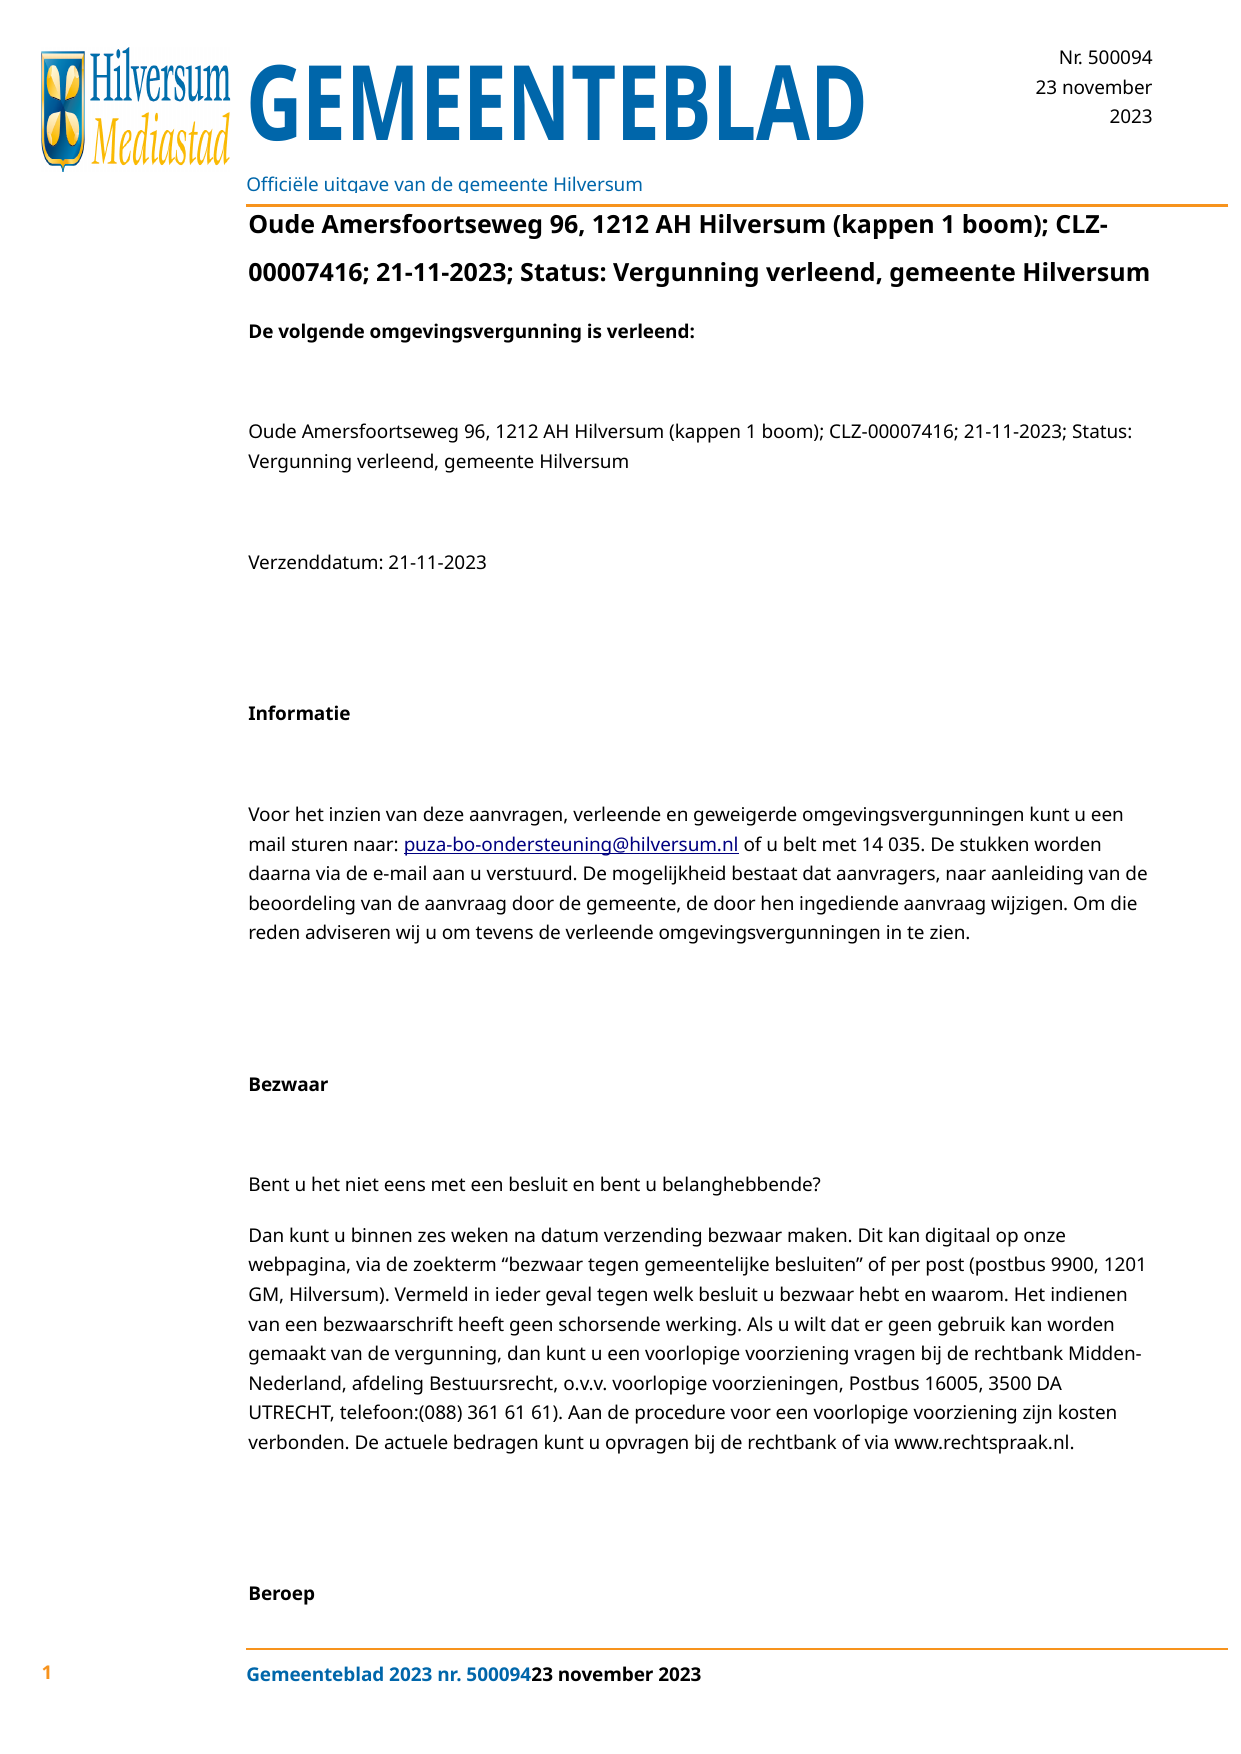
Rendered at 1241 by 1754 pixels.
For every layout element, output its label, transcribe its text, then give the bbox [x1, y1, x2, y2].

text Bent u het niet eens met een besluit en bent u belanghebbende? [248, 1172, 1152, 1197]
text Beroep [248, 1580, 1152, 1606]
text De volgende omgevingsvergunning is verleend: [248, 318, 1152, 344]
text Informatie [248, 700, 1152, 726]
picture [41, 47, 231, 172]
text Voor het inzien van deze aanvragen, verleende en geweigerde omgevingsvergunningen kunt u een mail sturen naar: puza-bo-ondersteuning@hilversum.nl of u belt met 14 035. De stukken worden daarna via de e-mail aan u verstuurd. De mogelijkheid bestaat dat aanvragers, naar aanleiding van de beoordeling van de aanvraag door de gemeente, de door hen ingediende aanvraag wijzigen. Om die reden adviseren wij u om tevens de verleende omgevingsvergunningen in te zien. [248, 801, 1152, 945]
text Verzenddatum: 21-11-2023 [248, 549, 1152, 575]
text Dan kunt u binnen zes weken na datum verzending bezwaar maken. Dit kan digitaal op onze webpagina, via de zoekterm “bezwaar tegen gemeentelijke besluiten” of per post (postbus 9900, 1201 GM, Hilversum). Vermeld in ieder geval tegen welk besluit u bezwaar hebt en waarom. Het indienen van een bezwaarschrift heeft geen schorsende werking. Als u wilt dat er geen gebruik kan worden gemaakt van de vergunning, dan kunt u een voorlopige voorziening vragen bij de rechtbank Midden-Nederland, afdeling Bestuursrecht, o.v.v. voorlopige voorzieningen, Postbus 16005, 3500 DA UTRECHT, telefoon:(088) 361 61 61). Aan de procedure voor een voorlopige voorziening zijn kosten verbonden. De actuele bedragen kunt u opvragen bij de rechtbank of via www.rechtspraak.nl. [248, 1222, 1152, 1455]
text Oude Amersfoortseweg 96, 1212 AH Hilversum (kappen 1 boom); CLZ-00007416; 21-11-2023; Status: Vergunning verleend, gemeente Hilversum [248, 207, 1152, 288]
text Bezwaar [248, 1071, 1152, 1097]
text Oude Amersfoortseweg 96, 1212 AH Hilversum (kappen 1 boom); CLZ-00007416; 21-11-2023; Status: Vergunning verleend, gemeente Hilversum [248, 419, 1152, 474]
